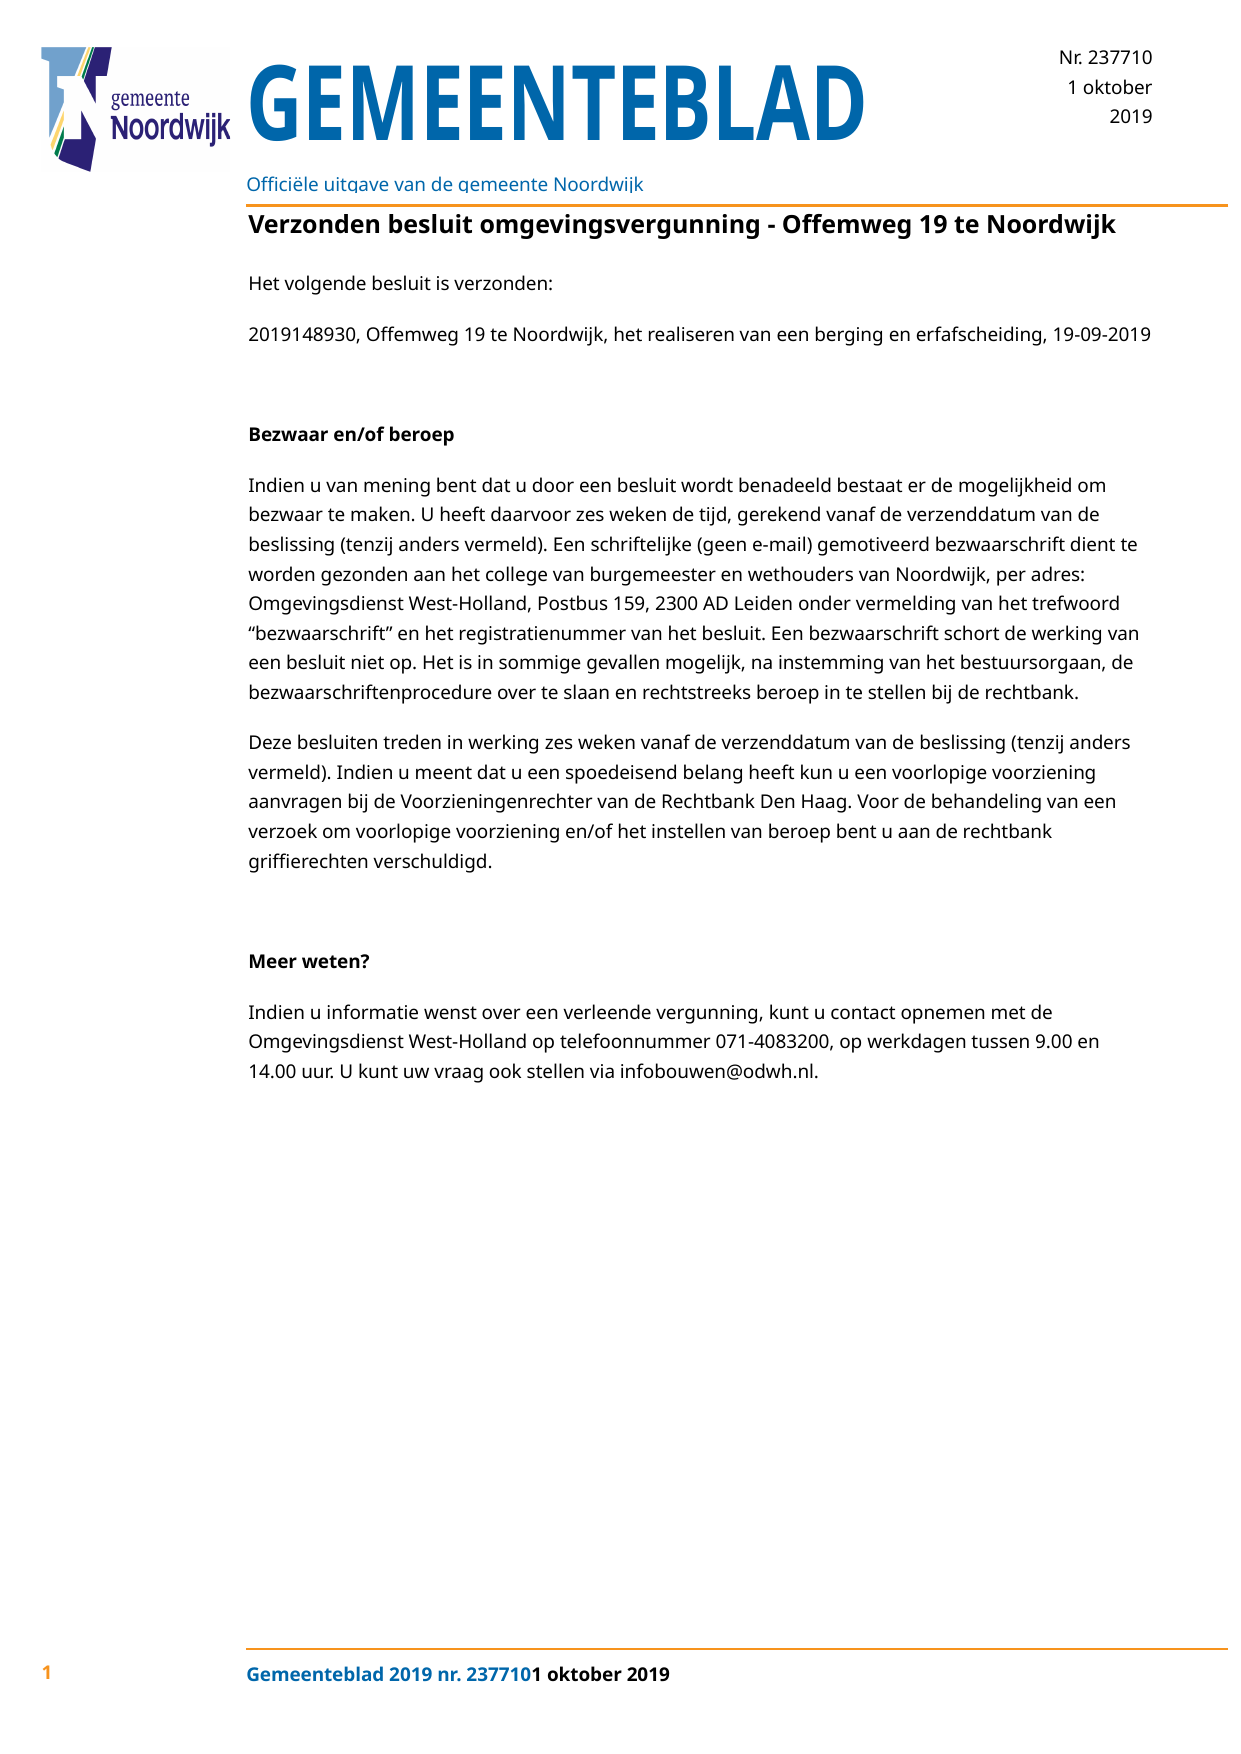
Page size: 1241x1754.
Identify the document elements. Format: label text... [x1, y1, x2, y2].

text Het volgende besluit is verzonden: [248, 270, 1152, 296]
text Meer weten? [248, 949, 1152, 974]
text Deze besluiten treden in werking zes weken vanaf de verzenddatum van de beslissing (tenzij anders vermeld). Indien u meent dat u een spoedeisend belang heeft kun u een voorlopige voorziening aanvragen bij de Voorzieningenrechter van de Rechtbank Den Haag. Voor de behandeling van een verzoek om voorlopige voorziening en/of het instellen van beroep bent u aan de rechtbank griffierechten verschuldigd. [248, 729, 1152, 873]
picture [41, 47, 231, 172]
text Indien u informatie wenst over een verleende vergunning, kunt u contact opnemen met de Omgevingsdienst West-Holland op telefoonnummer 071-4083200, op werkdagen tussen 9.00 en 14.00 uur. U kunt uw vraag ook stellen via infobouwen@odwh.nl. [248, 999, 1152, 1084]
text Bezwaar en/of beroep [248, 422, 1152, 447]
text 2019148930, Offemweg 19 te Noordwijk, het realiseren van een berging en erfafscheiding, 19-09-2019 [248, 321, 1152, 346]
text Indien u van mening bent dat u door een besluit wordt benadeeld bestaat er de mogelijkheid om bezwaar te maken. U heeft daarvoor zes weken de tijd, gerekend vanaf de verzenddatum van de beslissing (tenzij anders vermeld). Een schriftelijke (geen e-mail) gemotiveerd bezwaarschrift dient te worden gezonden aan het college van burgemeester en wethouders van Noordwijk, per adres: Omgevingsdienst West-Holland, Postbus 159, 2300 AD Leiden onder vermelding van het trefwoord “bezwaarschrift” en het registratienummer van het besluit. Een bezwaarschrift schort de werking van een besluit niet op. Het is in sommige gevallen mogelijk, na instemming van het bestuursorgaan, de bezwaarschriftenprocedure over te slaan en rechtstreeks beroep in te stellen bij de rechtbank. [248, 472, 1152, 705]
text Verzonden besluit omgevingsvergunning - Offemweg 19 te Noordwijk [248, 207, 1152, 241]
